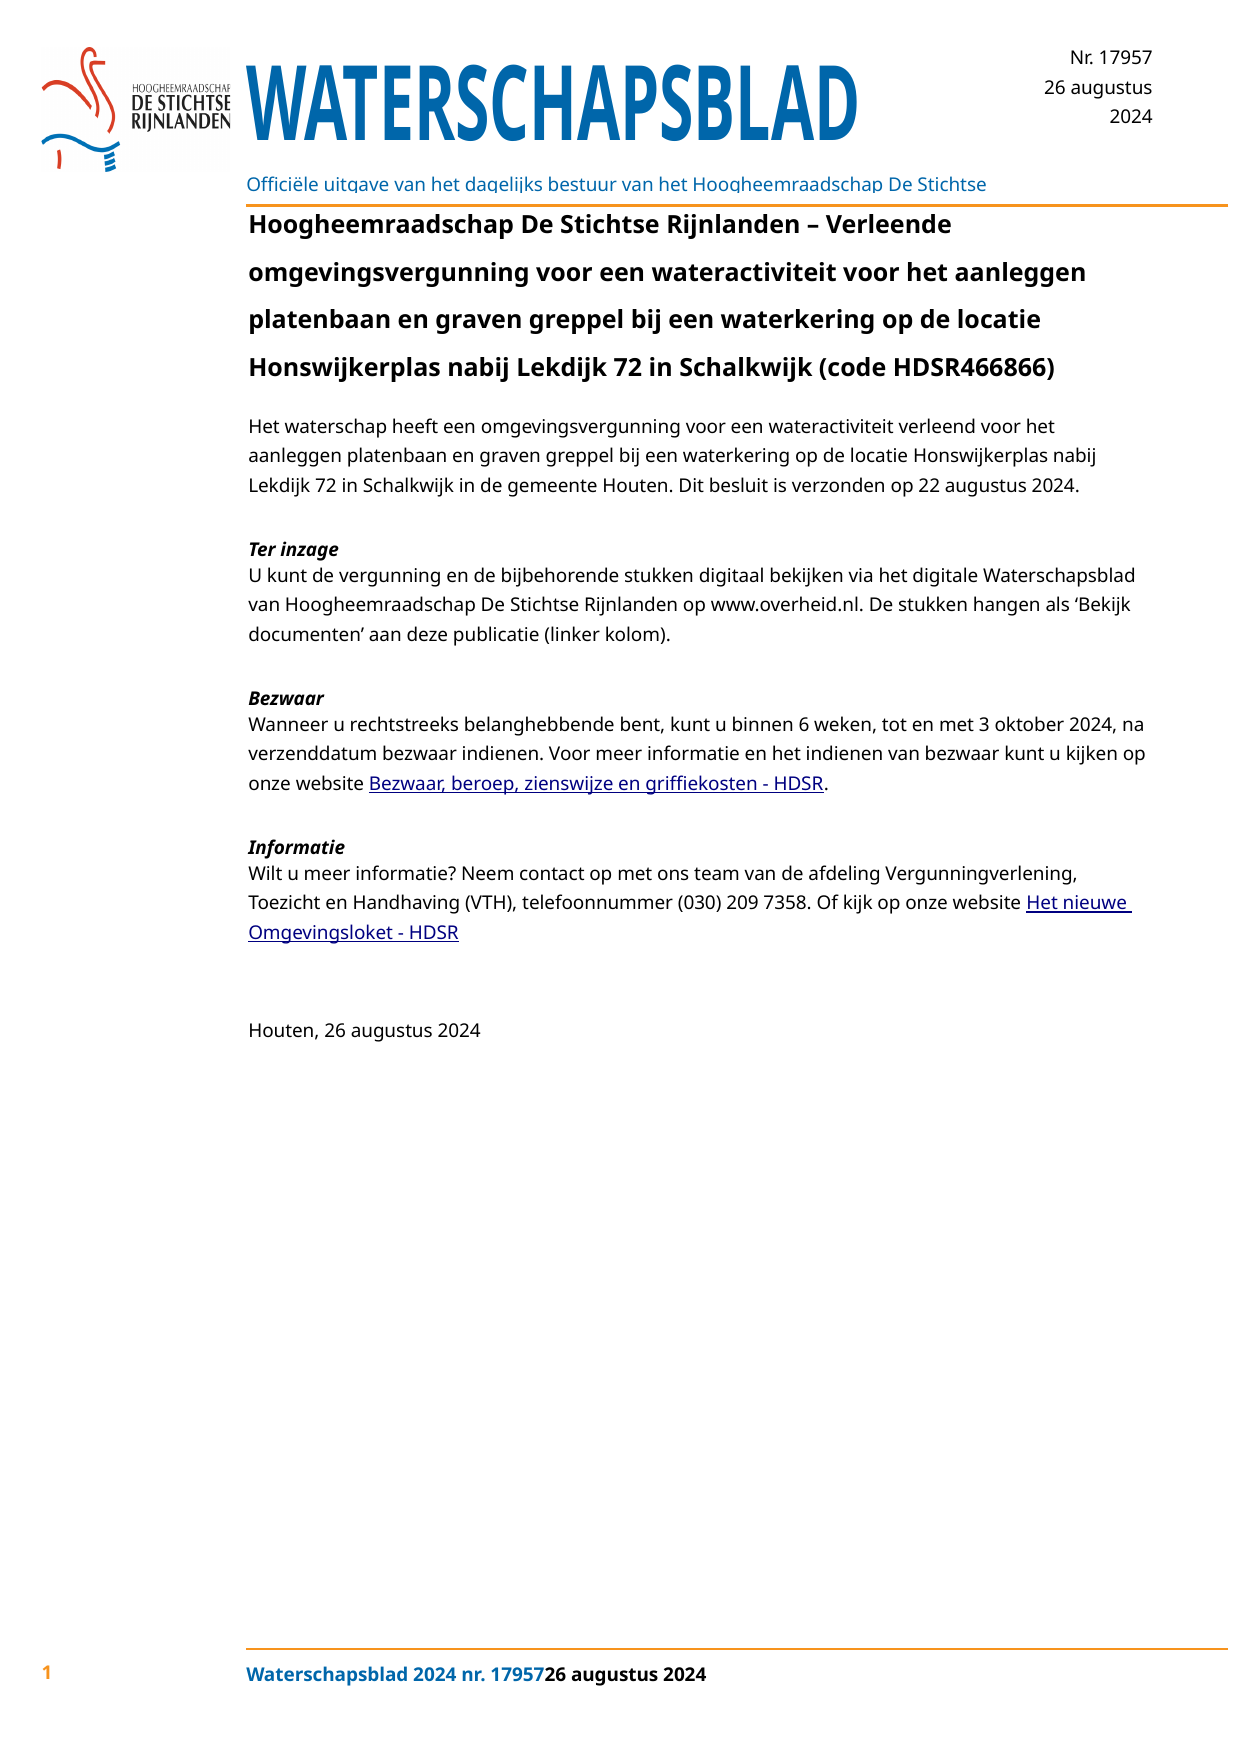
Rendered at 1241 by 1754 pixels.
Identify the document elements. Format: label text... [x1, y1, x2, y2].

text Bezwaar [248, 685, 1152, 711]
text Informatie [248, 834, 1152, 860]
text Houten, 26 augustus 2024 [248, 1017, 1152, 1043]
text Wilt u meer informatie? Neem contact op met ons team van de afdeling Vergunningverlening, Toezicht en Handhaving (VTH), telefoonnummer (030) 209 7358. Of kijk op onze website Het nieuwe Omgevingsloket - HDSR [248, 860, 1152, 944]
text Ter inzage [248, 536, 1152, 562]
text U kunt de vergunning en de bijbehorende stukken digitaal bekijken via het digitale Waterschapsblad van Hoogheemraadschap De Stichtse Rijnlanden op www.overheid.nl. De stukken hangen als ‘Bekijk documenten’ aan deze publicatie (linker kolom). [248, 562, 1152, 647]
text Hoogheemraadschap De Stichtse Rijnlanden – Verleende omgevingsvergunning voor een wateractiviteit voor het aanleggen platenbaan en graven greppel bij een waterkering op de locatie Honswijkerplas nabij Lekdijk 72 in Schalkwijk (code HDSR466866) [248, 207, 1152, 384]
picture [41, 47, 231, 172]
text Het waterschap heeft een omgevingsvergunning voor een wateractiviteit verleend voor het aanleggen platenbaan en graven greppel bij een waterkering op de locatie Honswijkerplas nabij Lekdijk 72 in Schalkwijk in de gemeente Houten. Dit besluit is verzonden op 22 augustus 2024. [248, 413, 1152, 498]
text Wanneer u rechtstreeks belanghebbende bent, kunt u binnen 6 weken, tot en met 3 oktober 2024, na verzenddatum bezwaar indienen. Voor meer informatie en het indienen van bezwaar kunt u kijken op onze website Bezwaar, beroep, zienswijze en griffiekosten - HDSR. [248, 711, 1152, 796]
